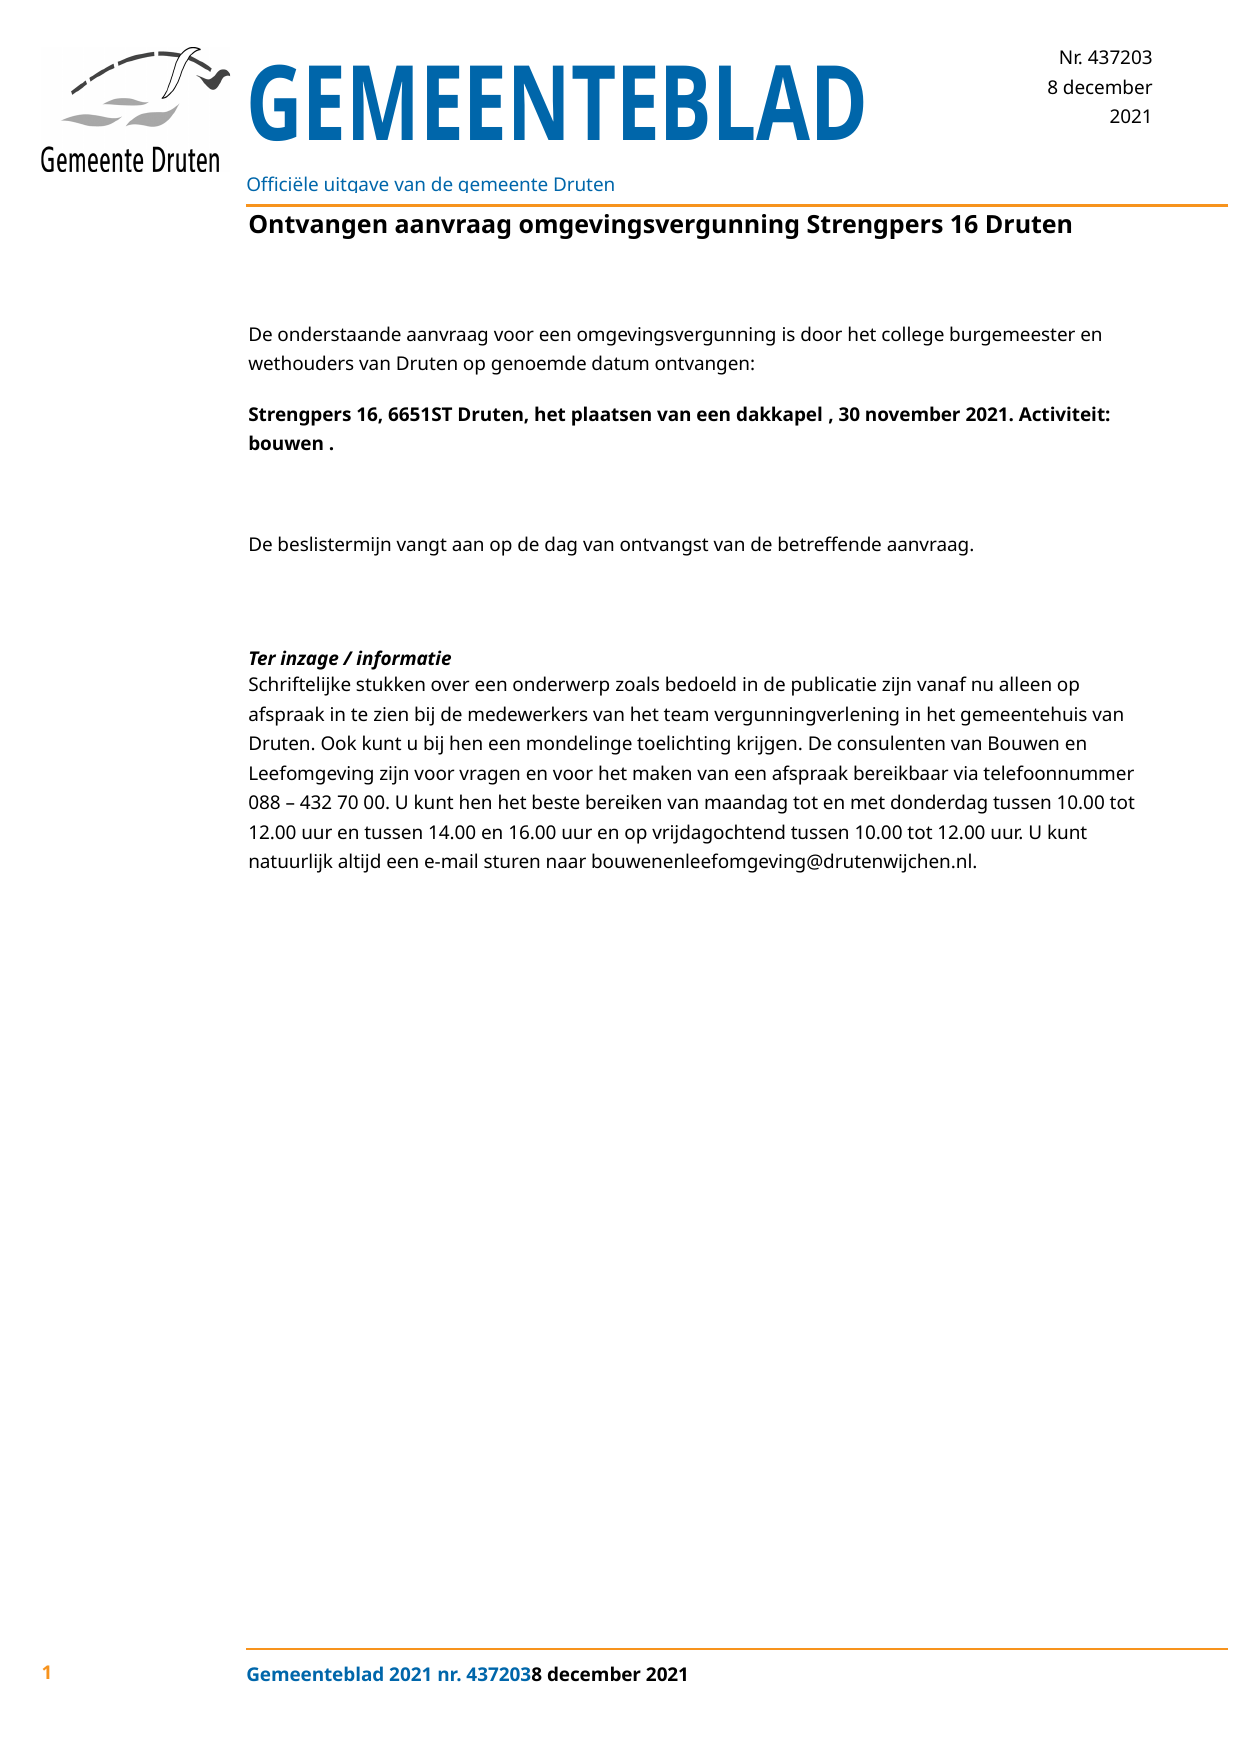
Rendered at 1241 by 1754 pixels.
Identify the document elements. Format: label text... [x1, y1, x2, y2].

text Ter inzage / informatie [248, 646, 1152, 671]
text Schriftelijke stukken over een onderwerp zoals bedoeld in de publicatie zijn vanaf nu alleen op afspraak in te zien bij de medewerkers van het team vergunningverlening in het gemeentehuis van Druten. Ook kunt u bij hen een mondelinge toelichting krijgen. De consulenten van Bouwen en Leefomgeving zijn voor vragen en voor het maken van een afspraak bereikbaar via telefoonnummer 088 – 432 70 00. U kunt hen het beste bereiken van maandag tot en met donderdag tussen 10.00 tot 12.00 uur en tussen 14.00 en 16.00 uur en op vrijdagochtend tussen 10.00 tot 12.00 uur. U kunt natuurlijk altijd een e-mail sturen naar bouwenenleefomgeving@drutenwijchen.nl. [248, 671, 1152, 874]
picture [41, 47, 231, 172]
text Ontvangen aanvraag omgevingsvergunning Strengpers 16 Druten [248, 207, 1152, 241]
text De beslistermijn vangt aan op de dag van ontvangst van de betreffende aanvraag. [248, 531, 1152, 557]
text De onderstaande aanvraag voor een omgevingsvergunning is door het college burgemeester en wethouders van Druten op genoemde datum ontvangen: [248, 321, 1152, 376]
text Strengpers 16, 6651ST Druten, het plaatsen van een dakkapel , 30 november 2021. Activiteit: bouwen . [248, 401, 1152, 456]
